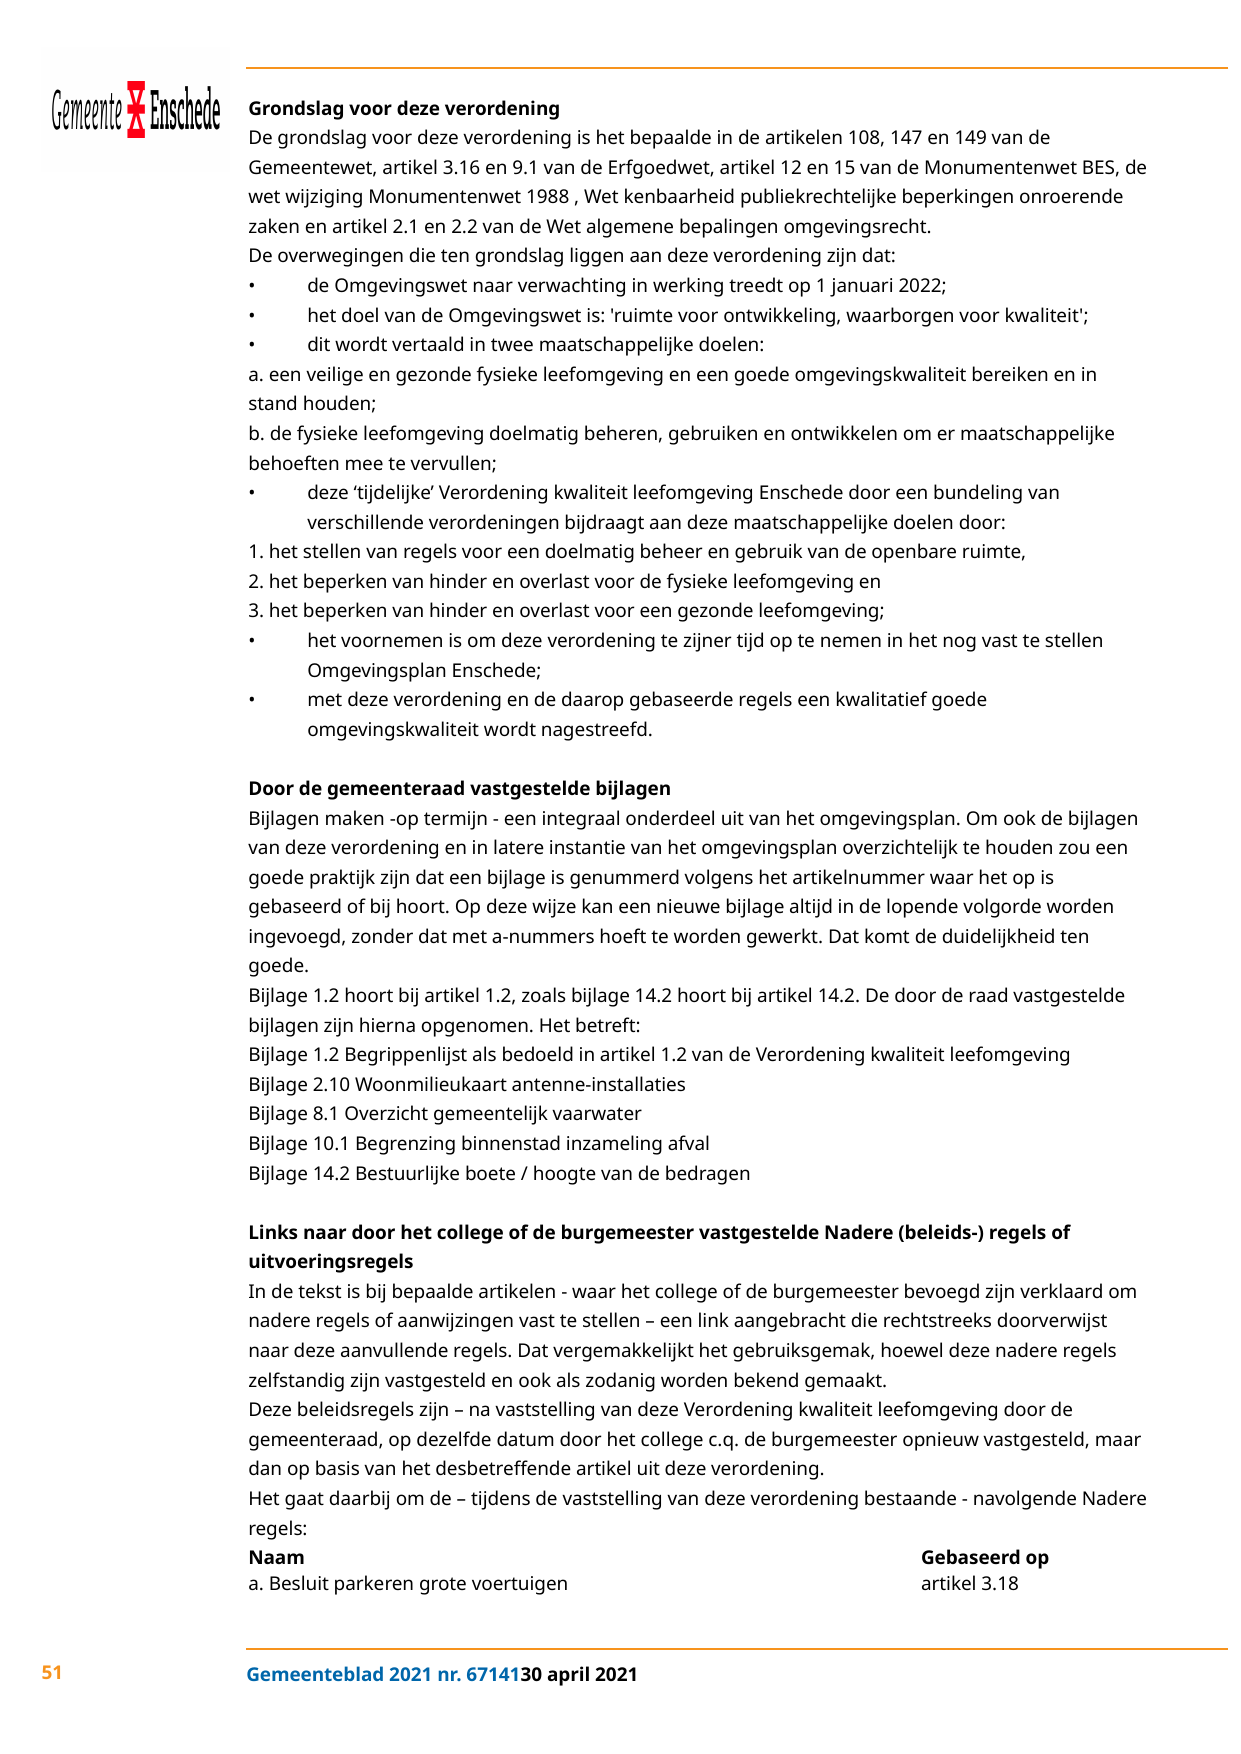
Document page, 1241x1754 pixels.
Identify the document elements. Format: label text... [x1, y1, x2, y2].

text 3. het beperken van hinder en overlast voor een gezonde leefomgeving; [248, 598, 1152, 623]
list dit wordt vertaald in twee maatschappelijke doelen: [248, 331, 1152, 357]
text 1. het stellen van regels voor een doelmatig beheer en gebruik van de openbare ruimte, [248, 538, 1152, 564]
text Grondslag voor deze verordening [248, 95, 1152, 121]
text De grondslag voor deze verordening is het bepaalde in de artikelen 108, 147 en 149 van de Gemeentewet, artikel 3.16 en 9.1 van de Erfgoedwet, artikel 12 en 15 van de Monumentenwet BES, de wet wijziging Monumentenwet 1988 , Wet kenbaarheid publiekrechtelijke beperkingen onroerende zaken en artikel 2.1 en 2.2 van de Wet algemene bepalingen omgevingsrecht. [248, 124, 1152, 239]
list het voornemen is om deze verordening te zijner tijd op te nemen in het nog vast te stellen Omgevingsplan Enschede; [248, 627, 1152, 683]
text Bijlage 8.1 Overzicht gemeentelijk vaarwater [248, 1101, 1152, 1126]
list de Omgevingswet naar verwachting in werking treedt op 1 januari 2022; [248, 272, 1152, 298]
text Het gaat daarbij om de – tijdens de vaststelling van deze verordening bestaande - navolgende Nadere regels: [248, 1485, 1152, 1541]
text b. de fysieke leefomgeving doelmatig beheren, gebruiken en ontwikkelen om er maatschappelijke behoeften mee te vervullen; [248, 420, 1152, 476]
text Bijlage 2.10 Woonmilieukaart antenne-installaties [248, 1071, 1152, 1097]
list het doel van de Omgevingswet is: 'ruimte voor ontwikkeling, waarborgen voor kwaliteit'; [248, 302, 1152, 328]
text Bijlage 10.1 Begrenzing binnenstad inzameling afval [248, 1130, 1152, 1156]
text Bijlage 1.2 hoort bij artikel 1.2, zoals bijlage 14.2 hoort bij artikel 14.2. De door de raad vastgestelde bijlagen zijn hierna opgenomen. Het betreft: [248, 982, 1152, 1038]
table_cell a. Besluit parkeren grote voertuigen [248, 1570, 921, 1596]
text 2. het beperken van hinder en overlast voor de fysieke leefomgeving en [248, 568, 1152, 594]
text Bijlagen maken -op termijn - een integraal onderdeel uit van het omgevingsplan. Om ook de bijlagen van deze verordening en in latere instantie van het omgevingsplan overzichtelijk te houden zou een goede praktijk zijn dat een bijlage is genummerd volgens het artikelnummer waar het op is gebaseerd of bij hoort. Op deze wijze kan een nieuwe bijlage altijd in de lopende volgorde worden ingevoegd, zonder dat met a-nummers hoeft te worden gewerkt. Dat komt de duidelijkheid ten goede. [248, 805, 1152, 978]
text Links naar door het college of de burgemeester vastgestelde Nadere (beleids-) regels of uitvoeringsregels [248, 1219, 1152, 1274]
table_header Naam [248, 1545, 921, 1570]
text Bijlage 14.2 Bestuurlijke boete / hoogte van de bedragen [248, 1160, 1152, 1186]
list met deze verordening en de daarop gebaseerde regels een kwalitatief goede omgevingskwaliteit wordt nagestreefd. [248, 686, 1152, 742]
picture [41, 47, 231, 172]
text Door de gemeenteraad vastgestelde bijlagen [248, 775, 1152, 801]
text a. een veilige en gezonde fysieke leefomgeving en een goede omgevingskwaliteit bereiken en in stand houden; [248, 361, 1152, 416]
text In de tekst is bij bepaalde artikelen - waar het college of de burgemeester bevoegd zijn verklaard om nadere regels of aanwijzingen vast te stellen – een link aangebracht die rechtstreeks doorverwijst naar deze aanvullende regels. Dat vergemakkelijkt het gebruiksgemak, hoewel deze nadere regels zelfstandig zijn vastgesteld en ook als zodanig worden bekend gemaakt. [248, 1278, 1152, 1393]
table_cell artikel 3.18 [921, 1570, 1152, 1596]
text Deze beleidsregels zijn – na vaststelling van deze Verordening kwaliteit leefomgeving door de gemeenteraad, op dezelfde datum door het college c.q. de burgemeester opnieuw vastgesteld, maar dan op basis van het desbetreffende artikel uit deze verordening. [248, 1396, 1152, 1481]
list deze ‘tijdelijke’ Verordening kwaliteit leefomgeving Enschede door een bundeling van verschillende verordeningen bijdraagt aan deze maatschappelijke doelen door: [248, 479, 1152, 535]
table_header Gebaseerd op [921, 1545, 1152, 1570]
text De overwegingen die ten grondslag liggen aan deze verordening zijn dat: [248, 243, 1152, 268]
text Bijlage 1.2 Begrippenlijst als bedoeld in artikel 1.2 van de Verordening kwaliteit leefomgeving [248, 1041, 1152, 1067]
